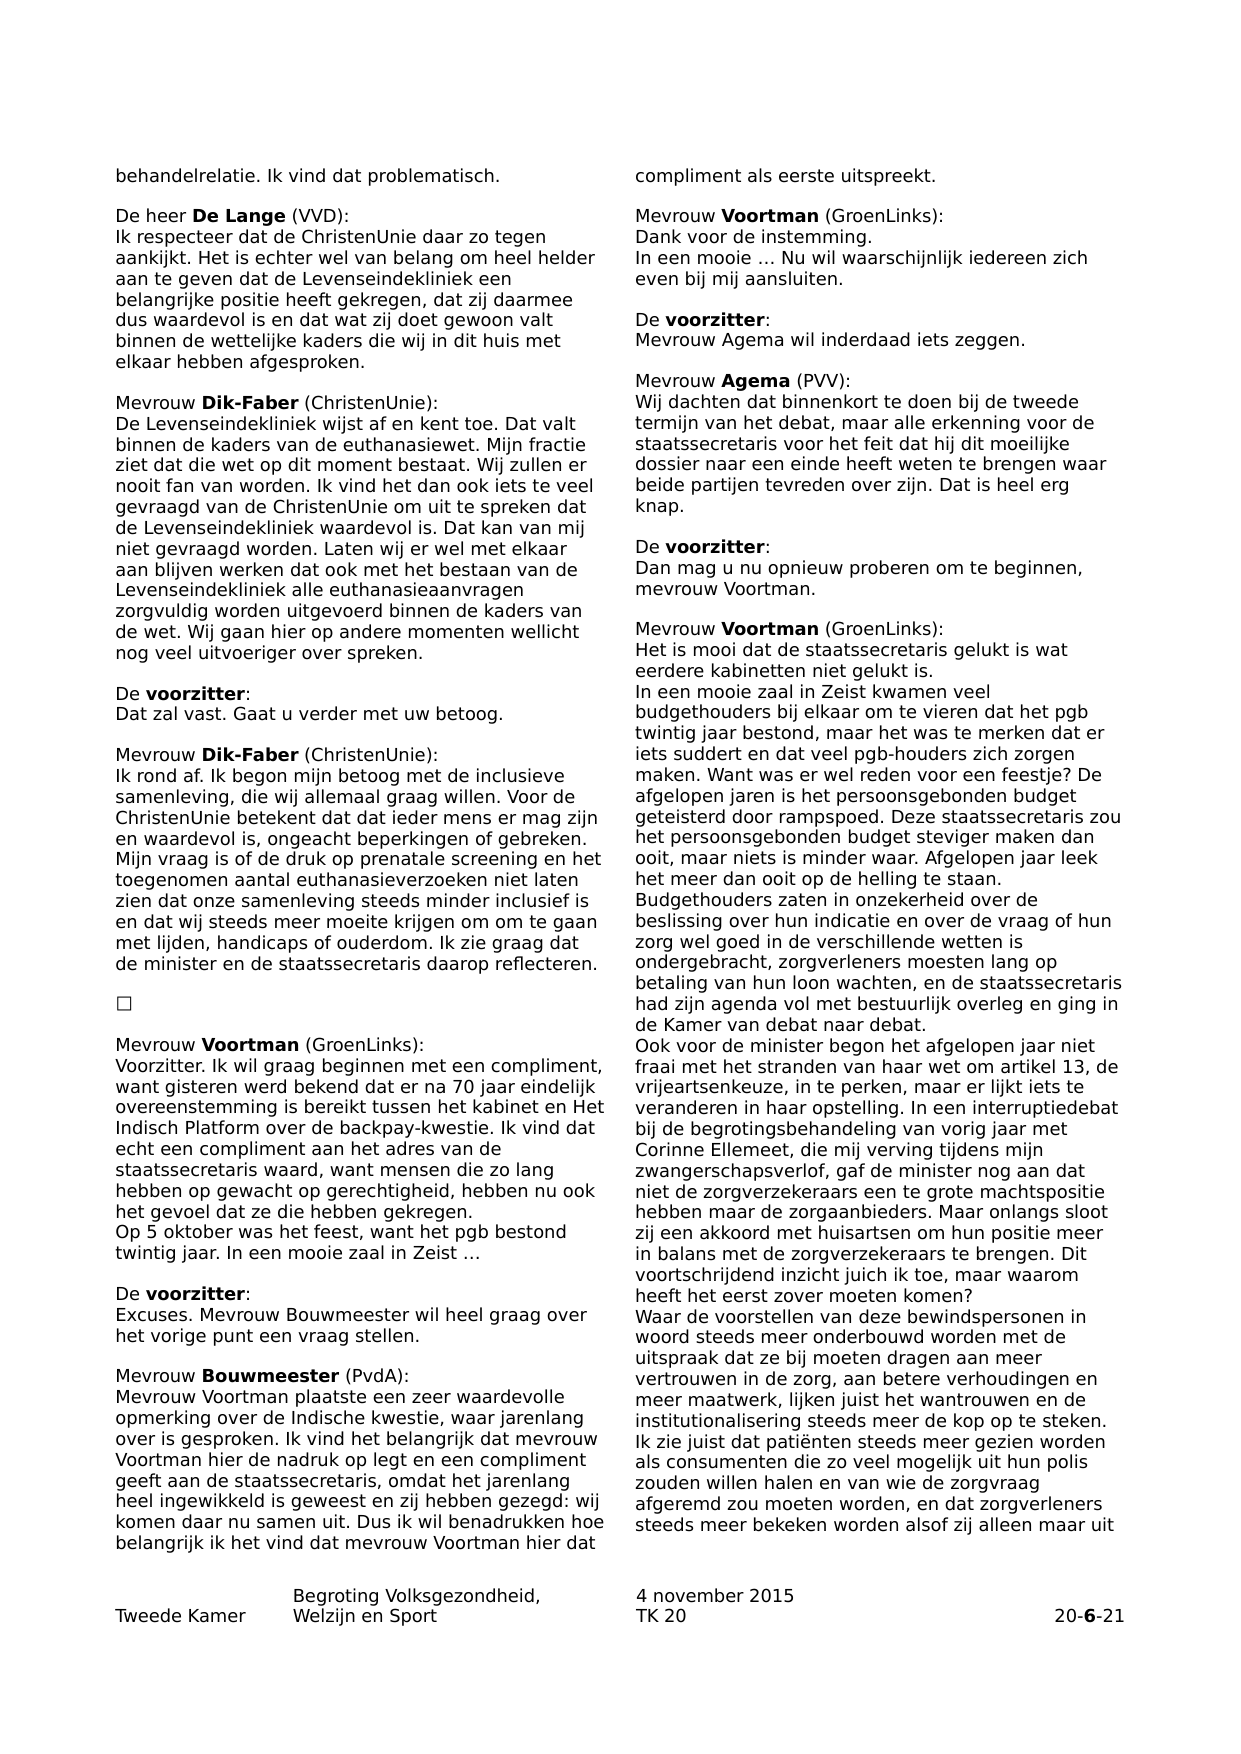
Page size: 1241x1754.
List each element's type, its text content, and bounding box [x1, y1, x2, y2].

text Mevrouw Dik-Faber (ChristenUnie): [115, 745, 605, 766]
text De voorzitter: [115, 683, 605, 704]
text Het is mooi dat de staatssecretaris gelukt is wat eerdere kabinetten niet gelukt is. [635, 640, 1125, 681]
text Dank voor de instemming. [635, 227, 1125, 248]
text ⬜ [115, 994, 605, 1015]
text In een mooie … Nu wil waarschijnlijk iedereen zich even bij mij aansluiten. [635, 248, 1125, 289]
text Mevrouw Bouwmeester (PvdA): [115, 1366, 605, 1387]
text Mevrouw Voortman (GroenLinks): [635, 619, 1125, 640]
text Mevrouw Agema wil inderdaad iets zeggen. [635, 330, 1125, 351]
text Mevrouw Dik-Faber (ChristenUnie): [115, 393, 605, 413]
text De voorzitter: [635, 537, 1125, 557]
text De Levenseindekliniek wijst af en kent toe. Dat valt binnen de kaders van de euthanasiewet. Mijn fractie ziet dat die wet op dit moment bestaat. Wij zullen er nooit fan van worden. Ik vind het dan ook iets te veel gevraagd van de ChristenUnie om uit te spreken dat de Levenseindekliniek waardevol is. Dat kan van mij niet gevraagd worden. Laten wij er wel met elkaar aan blijven werken dat ook met het bestaan van de Levenseindekliniek alle euthanasieaanvragen zorgvuldig worden uitgevoerd binnen de kaders van de wet. Wij gaan hier op andere momenten wellicht nog veel uitvoeriger over spreken. [115, 413, 605, 663]
text De voorzitter: [635, 309, 1125, 330]
text Dan mag u nu opnieuw proberen om te beginnen, mevrouw Voortman. [635, 557, 1125, 599]
text Wij dachten dat binnenkort te doen bij de tweede termijn van het debat, maar alle erkenning voor de staatssecretaris voor het feit dat hij dit moeilijke dossier naar een einde heeft weten te brengen waar beide partijen tevreden over zijn. Dat is heel erg knap. [635, 392, 1125, 517]
text Mevrouw Voortman (GroenLinks): [115, 1035, 605, 1056]
text De voorzitter: [115, 1284, 605, 1304]
text behandelrelatie. Ik vind dat problematisch. [115, 165, 605, 186]
text Ik respecteer dat de ChristenUnie daar zo tegen aankijkt. Het is echter wel van belang om heel helder aan te geven dat de Levenseindekliniek een belangrijke positie heeft gekregen, dat zij daarmee dus waardevol is en dat wat zij doet gewoon valt binnen de wettelijke kaders die wij in dit huis met elkaar hebben afgesproken. [115, 227, 605, 373]
text Mevrouw Voortman (GroenLinks): [635, 206, 1125, 227]
text Excuses. Mevrouw Bouwmeester wil heel graag over het vorige punt een vraag stellen. [115, 1304, 605, 1346]
text Ook voor de minister begon het afgelopen jaar niet fraai met het stranden van haar wet om artikel 13, de vrijeartsenkeuze, in te perken, maar er lijkt iets te veranderen in haar opstelling. In een interruptiedebat bij de begrotingsbehandeling van vorig jaar met Corinne Ellemeet, die mij verving tijdens mijn zwangerschapsverlof, gaf de minister nog aan dat niet de zorgverzekeraars een te grote machtspositie hebben maar de zorgaanbieders. Maar onlangs sloot zij een akkoord met huisartsen om hun positie meer in balans met de zorgverzekeraars te brengen. Dit voortschrijdend inzicht juich ik toe, maar waarom heeft het eerst zover moeten komen? [635, 1036, 1125, 1306]
text Dat zal vast. Gaat u verder met uw betoog. [115, 704, 605, 725]
text Voorzitter. Ik wil graag beginnen met een compliment, want gisteren werd bekend dat er na 70 jaar eindelijk overeenstemming is bereikt tussen het kabinet en Het Indisch Platform over de backpay-kwestie. Ik vind dat echt een compliment aan het adres van de staatssecretaris waard, want mensen die zo lang hebben op gewacht op gerechtigheid, hebben nu ook het gevoel dat ze die hebben gekregen. [115, 1056, 605, 1222]
text Mevrouw Agema (PVV): [635, 371, 1125, 392]
text Op 5 oktober was het feest, want het pgb bestond twintig jaar. In een mooie zaal in Zeist … [115, 1222, 605, 1264]
text Ik rond af. Ik begon mijn betoog met de inclusieve samenleving, die wij allemaal graag willen. Voor de ChristenUnie betekent dat dat ieder mens er mag zijn en waardevol is, ongeacht beperkingen of gebreken. Mijn vraag is of de druk op prenatale screening en het toegenomen aantal euthanasieverzoeken niet laten zien dat onze samenleving steeds minder inclusief is en dat wij steeds meer moeite krijgen om om te gaan met lijden, handicaps of ouderdom. Ik zie graag dat de minister en de staatssecretaris daarop reflecteren. [115, 766, 605, 974]
text In een mooie zaal in Zeist kwamen veel budgethouders bij elkaar om te vieren dat het pgb twintig jaar bestond, maar het was te merken dat er iets suddert en dat veel pgb-houders zich zorgen maken. Want was er wel reden voor een feestje? De afgelopen jaren is het persoonsgebonden budget geteisterd door rampspoed. Deze staatssecretaris zou het persoonsgebonden budget steviger maken dan ooit, maar niets is minder waar. Afgelopen jaar leek het meer dan ooit op de helling te staan. Budgethouders zaten in onzekerheid over de beslissing over hun indicatie en over de vraag of hun zorg wel goed in de verschillende wetten is ondergebracht, zorgverleners moesten lang op betaling van hun loon wachten, en de staatssecretaris had zijn agenda vol met bestuurlijk overleg en ging in de Kamer van debat naar debat. [635, 681, 1125, 1036]
text compliment als eerste uitspreekt. [635, 165, 1125, 186]
text De heer De Lange (VVD): [115, 206, 605, 227]
text Waar de voorstellen van deze bewindspersonen in woord steeds meer onderbouwd worden met de uitspraak dat ze bij moeten dragen aan meer vertrouwen in de zorg, aan betere verhoudingen en meer maatwerk, lijken juist het wantrouwen en de institutionalisering steeds meer de kop op te steken. Ik zie juist dat patiënten steeds meer gezien worden als consumenten die zo veel mogelijk uit hun polis zouden willen halen en van wie de zorgvraag afgeremd zou moeten worden, en dat zorgverleners steeds meer bekeken worden alsof zij alleen maar uit [635, 1306, 1125, 1536]
text Mevrouw Voortman plaatste een zeer waardevolle opmerking over de Indische kwestie, waar jarenlang over is gesproken. Ik vind het belangrijk dat mevrouw Voortman hier de nadruk op legt en een compliment geeft aan de staatssecretaris, omdat het jarenlang heel ingewikkeld is geweest en zij hebben gezegd: wij komen daar nu samen uit. Dus ik wil benadrukken hoe belangrijk ik het vind dat mevrouw Voortman hier dat [115, 1387, 605, 1554]
